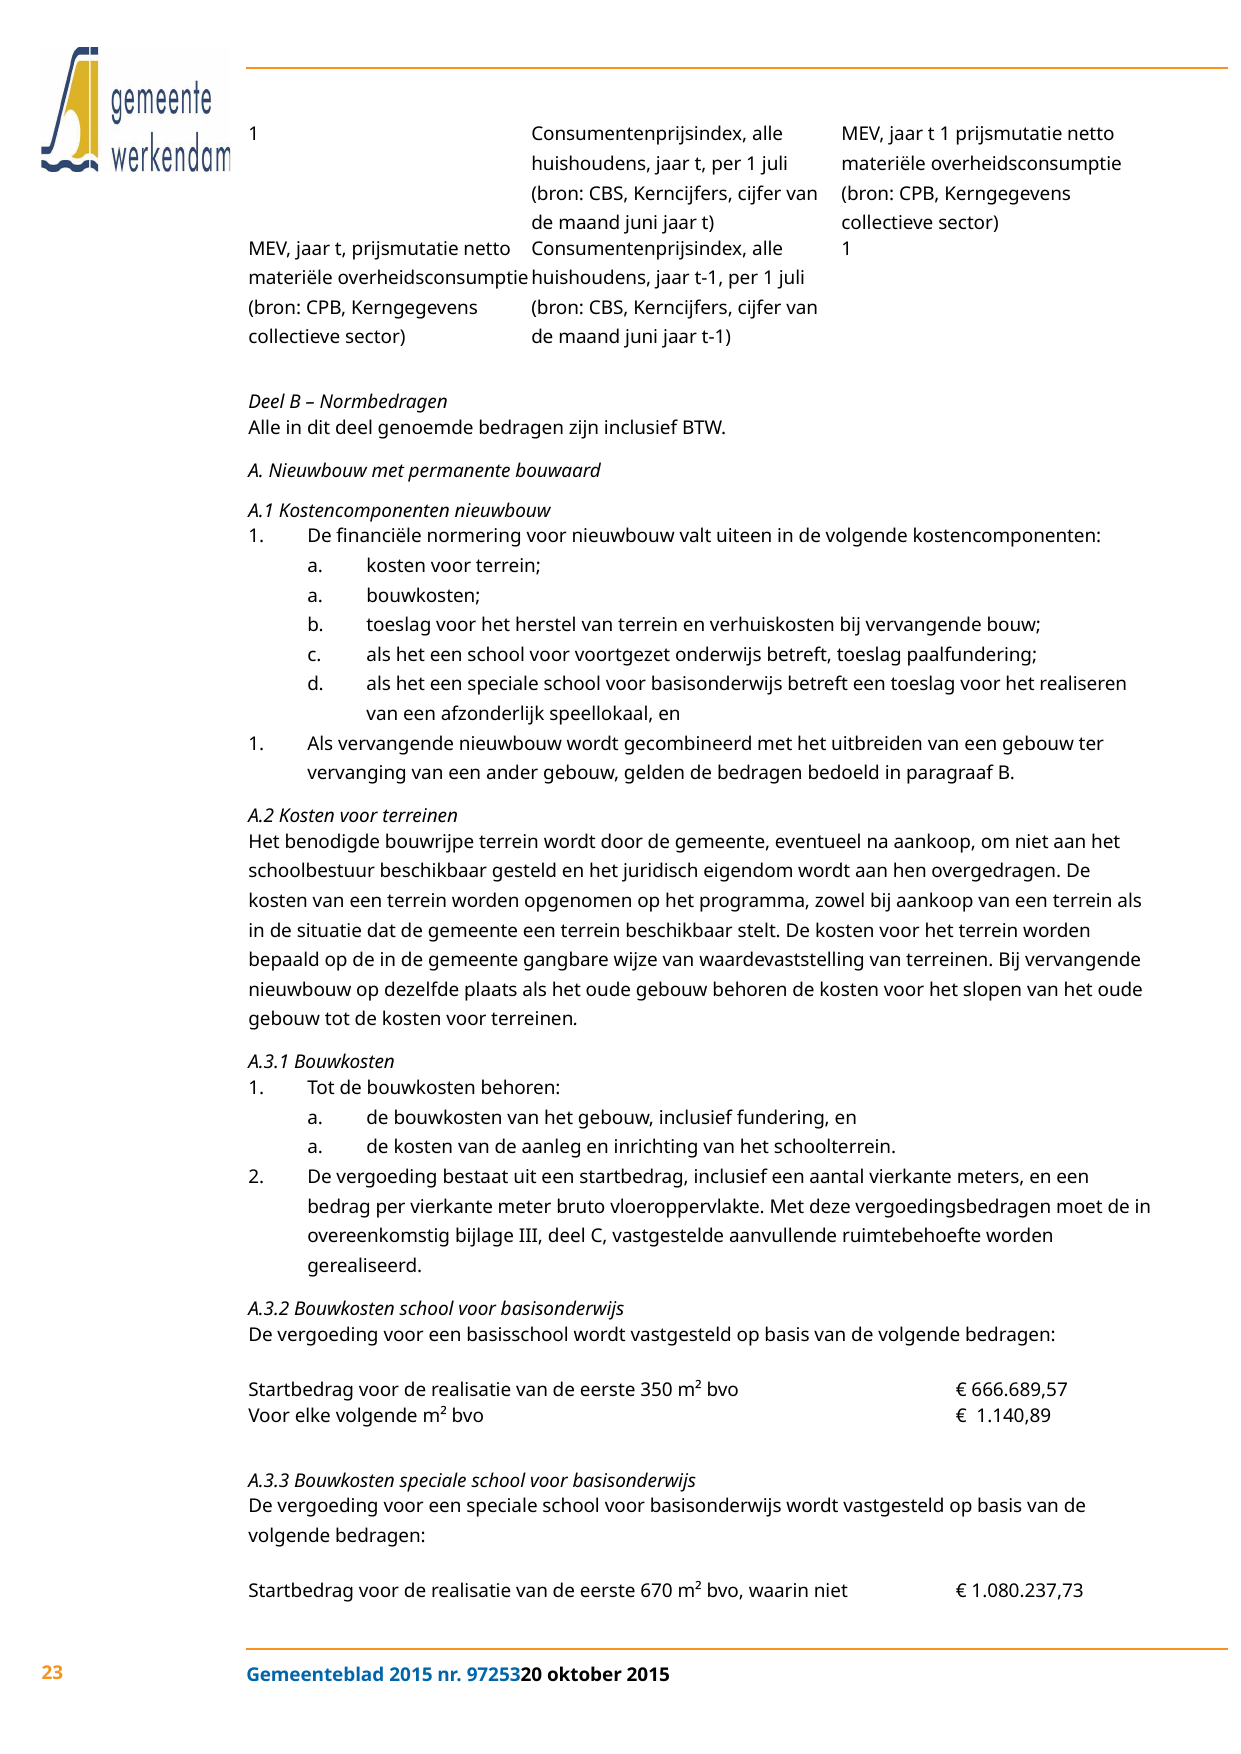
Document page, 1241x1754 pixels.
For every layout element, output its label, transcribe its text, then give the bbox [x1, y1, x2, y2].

table_header 1 [248, 121, 531, 235]
list de kosten van de aanleg en inrichting van het schoolterrein. [307, 1134, 1152, 1159]
text De vergoeding voor een basisschool wordt vastgesteld op basis van de volgende bedragen: [248, 1321, 1152, 1347]
text A.2 Kosten voor terreinen [248, 802, 1152, 828]
list De financiële normering voor nieuwbouw valt uiteen in de volgende kostencomponenten: [248, 523, 1152, 548]
text Het benodigde bouwrijpe terrein wordt door de gemeente, eventueel na aankoop, om niet aan het schoolbestuur beschikbaar gesteld en het juridisch eigendom wordt aan hen overgedragen. De kosten van een terrein worden opgenomen op het programma, zowel bij aankoop van een terrein als in de situatie dat de gemeente een terrein beschikbaar stelt. De kosten voor het terrein worden bepaald op de in de gemeente gangbare wijze van waardevaststelling van terreinen. Bij vervangende nieuwbouw op dezelfde plaats als het oude gebouw behoren de kosten voor het slopen van het oude gebouw tot de kosten voor terreinen. [248, 828, 1152, 1031]
list bouwkosten; [307, 582, 1152, 607]
text A.3.2 Bouwkosten school voor basisonderwijs [248, 1295, 1152, 1321]
table_cell Voor elke volgende m² bvo [248, 1402, 956, 1428]
table_header Startbedrag voor de realisatie van de eerste 350 m² bvo [248, 1376, 956, 1402]
table_header MEV, jaar t 1 prijsmutatie netto materiële overheidsconsumptie (bron: CPB, Kerngegevens collectieve sector) [841, 121, 1152, 235]
table_header Consumentenprijsindex, alle huishoudens, jaar t, per 1 juli (bron: CBS, Kerncijfers, cijfer van de maand juni jaar t) [531, 121, 841, 235]
text Alle in dit deel genoemde bedragen zijn inclusief BTW. [248, 414, 1152, 440]
list als het een speciale school voor basisonderwijs betreft een toeslag voor het realiseren van een afzonderlijk speellokaal, en [307, 671, 1152, 726]
list kosten voor terrein; [307, 552, 1152, 578]
list de bouwkosten van het gebouw, inclusief fundering, en [307, 1104, 1152, 1130]
list De vergoeding bestaat uit een startbedrag, inclusief een aantal vierkante meters, en een bedrag per vierkante meter bruto vloeroppervlakte. Met deze vergoedingsbedragen moet de in overeenkomstig bijlage III, deel C, vastgestelde aanvullende ruimtebehoefte worden gerealiseerd. [248, 1163, 1152, 1278]
table_cell € 1.140,89 [956, 1402, 1152, 1428]
text A. Nieuwbouw met permanente bouwaard [248, 458, 1152, 483]
text De vergoeding voor een speciale school voor basisonderwijs wordt vastgesteld op basis van de volgende bedragen: [248, 1493, 1152, 1548]
list Tot de bouwkosten behoren: [248, 1074, 1152, 1100]
table_header Startbedrag voor de realisatie van de eerste 670 m² bvo, waarin niet [248, 1578, 956, 1603]
table_header € 666.689,57 [956, 1376, 1152, 1402]
table_cell MEV, jaar t, prijsmutatie netto materiële overheidsconsumptie (bron: CPB, Kerngegevens collectieve sector) [248, 235, 531, 349]
text A.1 Kostencomponenten nieuwbouw [248, 497, 1152, 523]
list toeslag voor het herstel van terrein en verhuiskosten bij vervangende bouw; [307, 611, 1152, 637]
list als het een school voor voortgezet onderwijs betreft, toeslag paalfundering; [307, 641, 1152, 667]
text A.3.1 Bouwkosten [248, 1049, 1152, 1074]
list Als vervangende nieuwbouw wordt gecombineerd met het uitbreiden van een gebouw ter vervanging van een ander gebouw, gelden de bedragen bedoeld in paragraaf B. [248, 730, 1152, 785]
text A.3.3 Bouwkosten speciale school voor basisonderwijs [248, 1467, 1152, 1493]
table_cell Consumentenprijsindex, alle huishoudens, jaar t-1, per 1 juli (bron: CBS, Kerncijfers, cijfer van de maand juni jaar t-1) [531, 235, 841, 349]
table_cell 1 [841, 235, 1152, 349]
picture [41, 47, 231, 172]
table_header € 1.080.237,73 [956, 1578, 1152, 1603]
text Deel B – Normbedragen [248, 389, 1152, 414]
